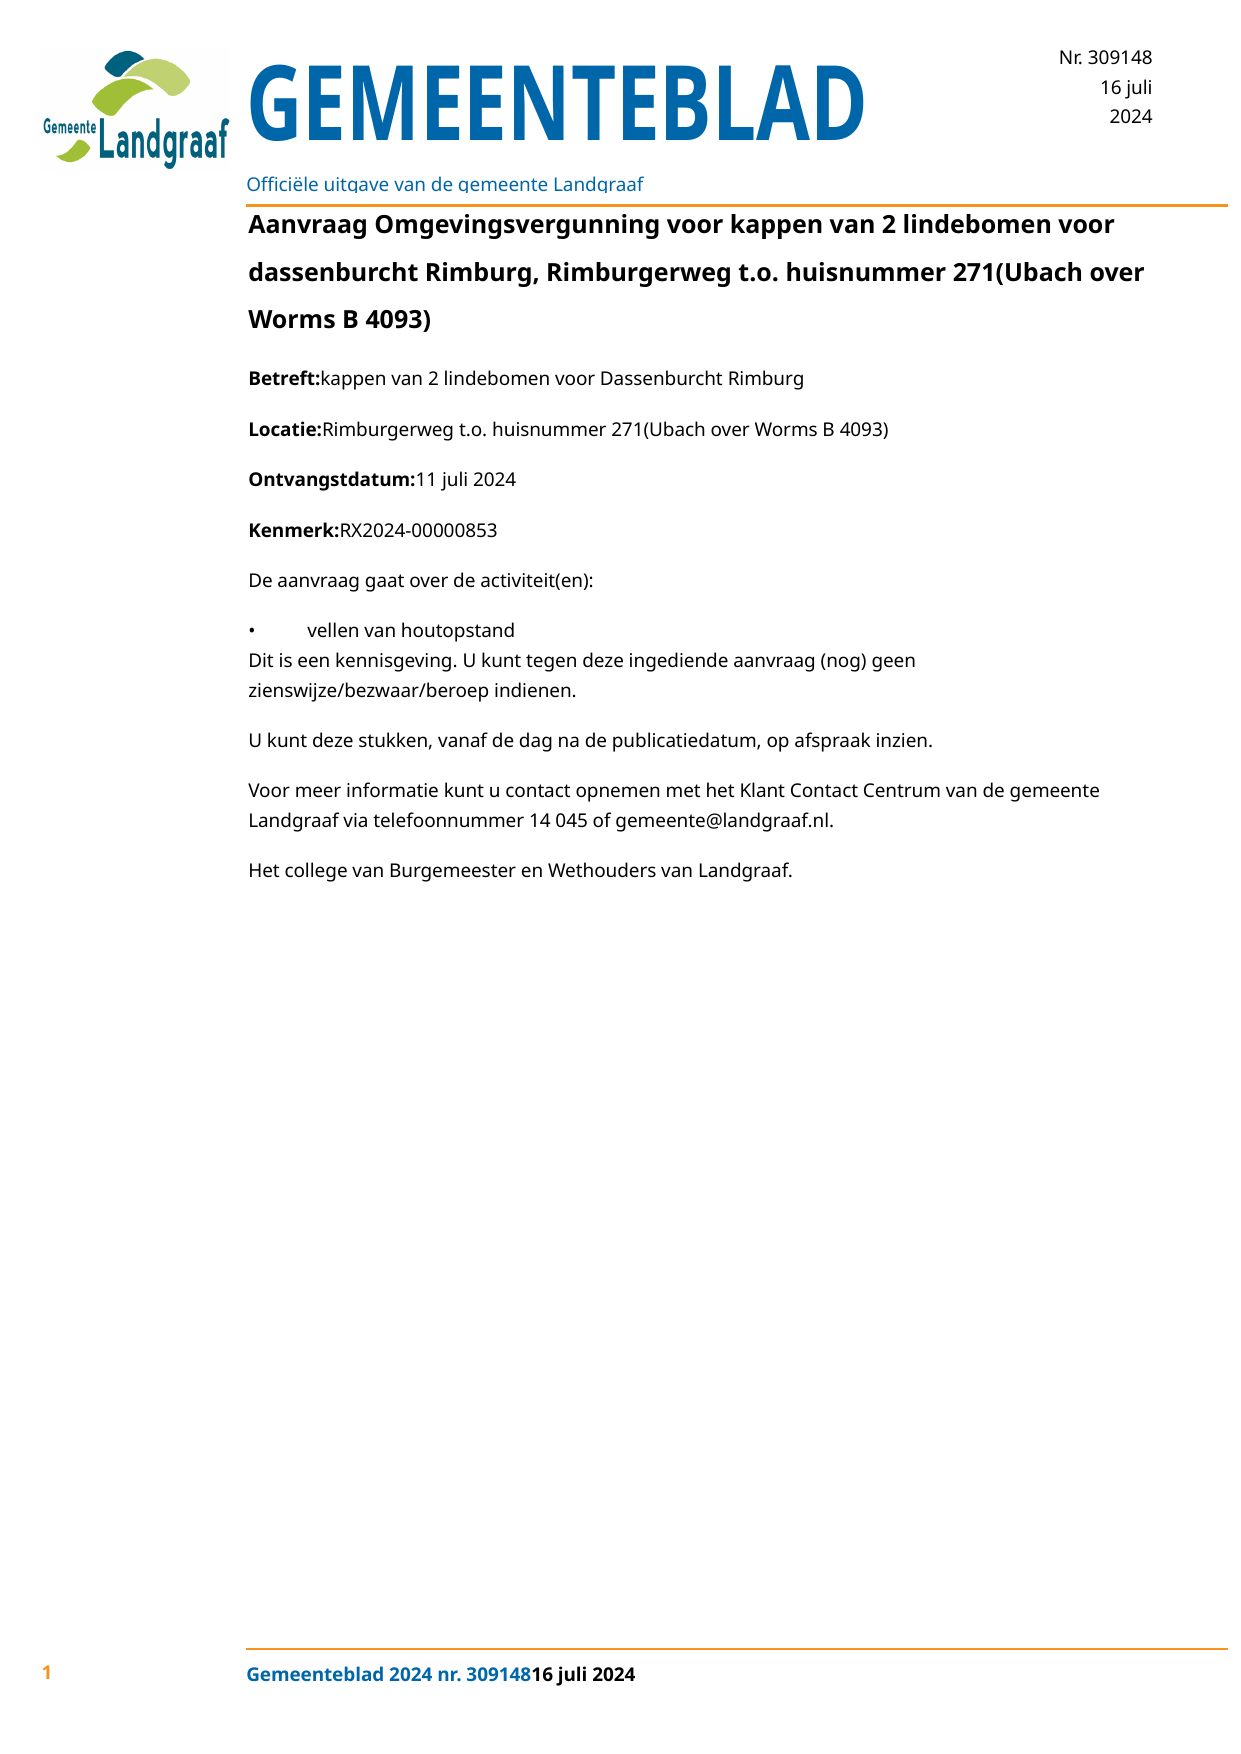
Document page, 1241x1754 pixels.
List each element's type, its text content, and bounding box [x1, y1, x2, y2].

text Locatie:Rimburgerweg t.o. huisnummer 271(Ubach over Worms B 4093) [248, 416, 1152, 442]
list vellen van houtopstand [248, 618, 1152, 643]
text De aanvraag gaat over de activiteit(en): [248, 567, 1152, 593]
text U kunt deze stukken, vanaf de dag na de publicatiedatum, op afspraak inzien. [248, 727, 1152, 753]
text Ontvangstdatum:11 juli 2024 [248, 466, 1152, 492]
text Aanvraag Omgevingsvergunning voor kappen van 2 lindebomen voor dassenburcht Rimburg, Rimburgerweg t.o. huisnummer 271(Ubach over Worms B 4093) [248, 207, 1152, 336]
text Betreft:kappen van 2 lindebomen voor Dassenburcht Rimburg [248, 366, 1152, 391]
text Dit is een kennisgeving. U kunt tegen deze ingediende aanvraag (nog) geen zienswijze/bezwaar/beroep indienen. [248, 647, 1152, 702]
text Voor meer informatie kunt u contact opnemen met het Klant Contact Centrum van de gemeente Landgraaf via telefoonnummer 14 045 of gemeente@landgraaf.nl. [248, 778, 1152, 833]
text Kenmerk:RX2024-00000853 [248, 517, 1152, 542]
picture [41, 47, 231, 172]
text Het college van Burgemeester en Wethouders van Landgraaf. [248, 858, 1152, 883]
